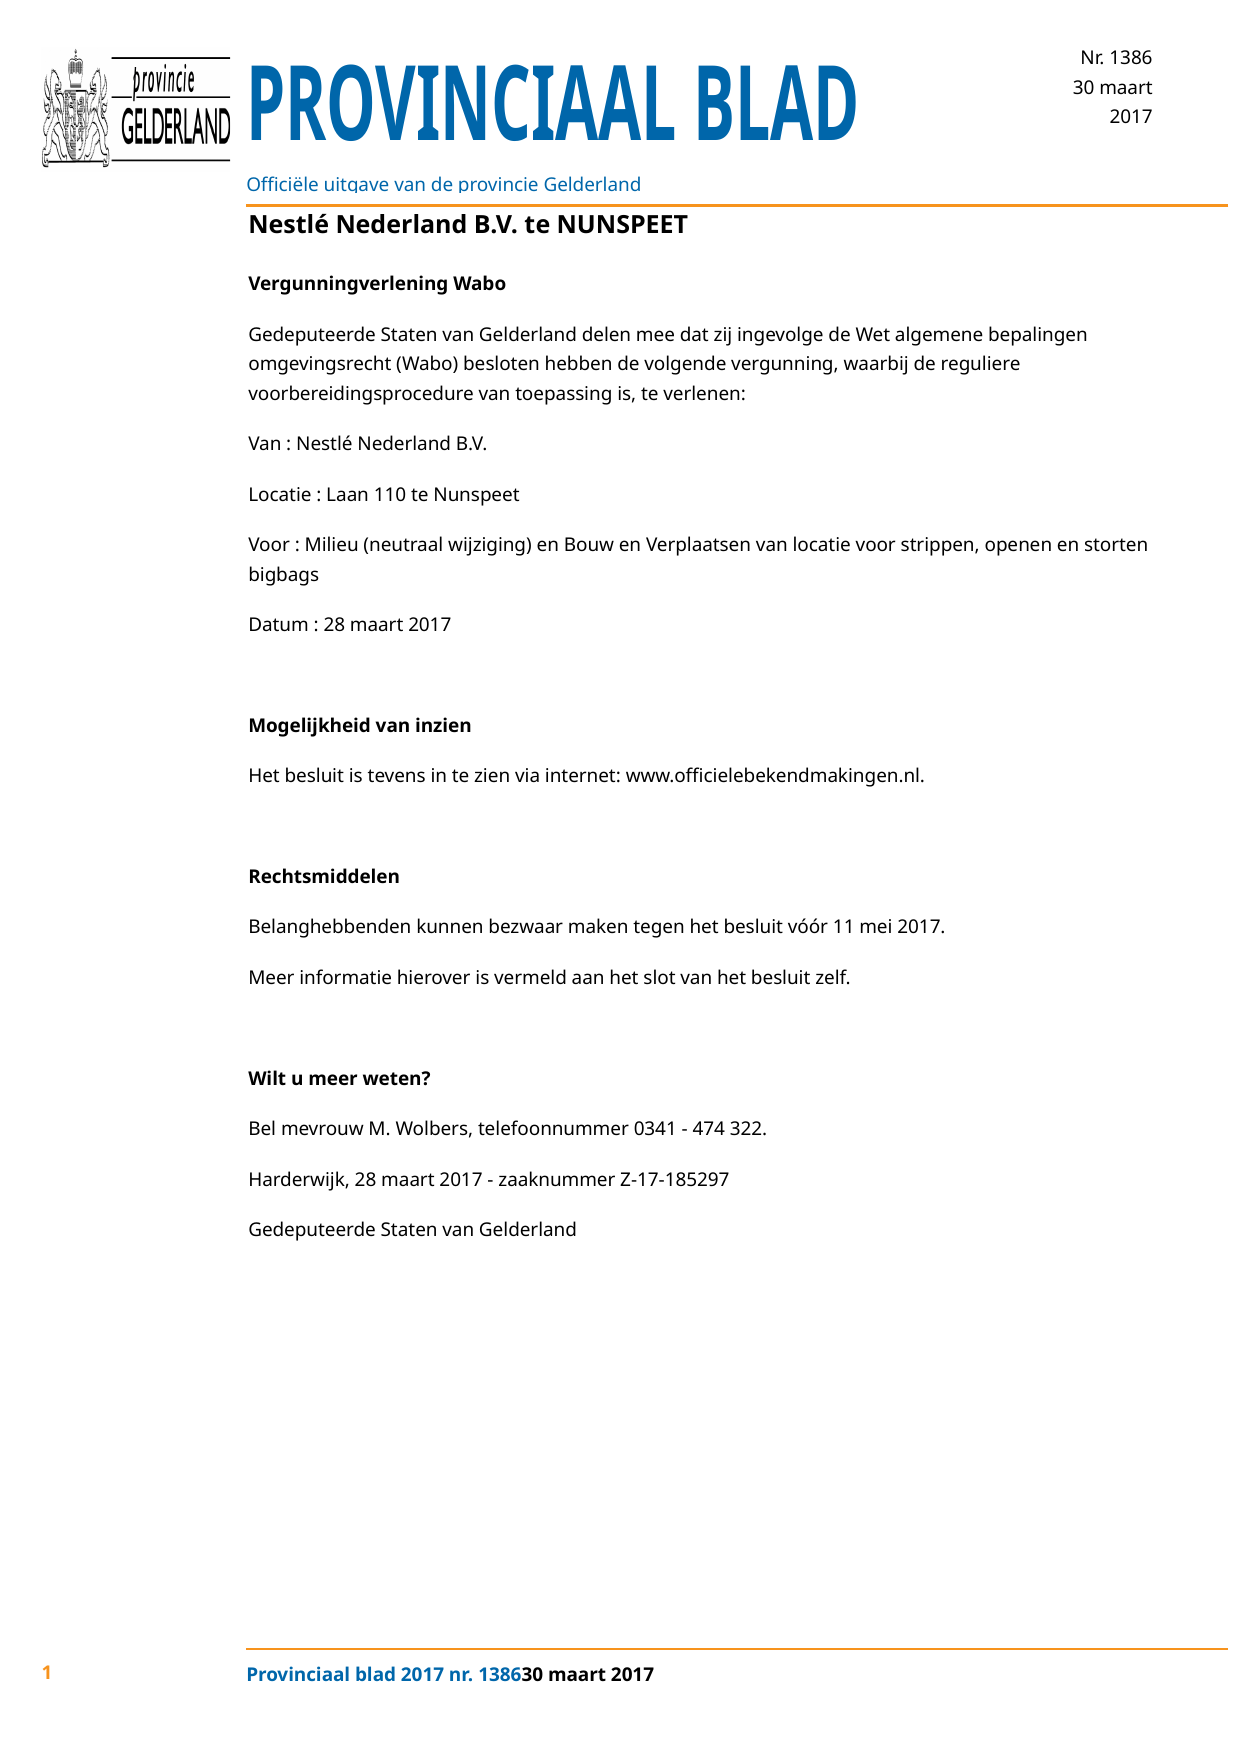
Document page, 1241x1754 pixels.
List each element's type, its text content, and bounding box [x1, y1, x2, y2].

text Mogelijkheid van inzien [248, 712, 1152, 738]
text Het besluit is tevens in te zien via internet: www.officielebekendmakingen.nl. [248, 762, 1152, 788]
text Harderwijk, 28 maart 2017 - zaaknummer Z-17-185297 [248, 1166, 1152, 1191]
text Datum : 28 maart 2017 [248, 611, 1152, 637]
text Gedeputeerde Staten van Gelderland delen mee dat zij ingevolge de Wet algemene bepalingen omgevingsrecht (Wabo) besloten hebben de volgende vergunning, waarbij de reguliere voorbereidingsprocedure van toepassing is, te verlenen: [248, 321, 1152, 406]
text Van : Nestlé Nederland B.V. [248, 430, 1152, 456]
text Bel mevrouw M. Wolbers, telefoonnummer 0341 - 474 322. [248, 1115, 1152, 1141]
text Gedeputeerde Staten van Gelderland [248, 1216, 1152, 1242]
text Rechtsmiddelen [248, 863, 1152, 889]
text Meer informatie hierover is vermeld aan het slot van het besluit zelf. [248, 964, 1152, 990]
text Nestlé Nederland B.V. te NUNSPEET [248, 207, 1152, 241]
text Locatie : Laan 110 te Nunspeet [248, 481, 1152, 506]
picture [41, 47, 231, 172]
text Wilt u meer weten? [248, 1065, 1152, 1091]
text Voor : Milieu (neutraal wijziging) en Bouw en Verplaatsen van locatie voor strippen, openen en storten bigbags [248, 531, 1152, 586]
text Belanghebbenden kunnen bezwaar maken tegen het besluit vóór 11 mei 2017. [248, 914, 1152, 939]
text Vergunningverlening Wabo [248, 270, 1152, 296]
